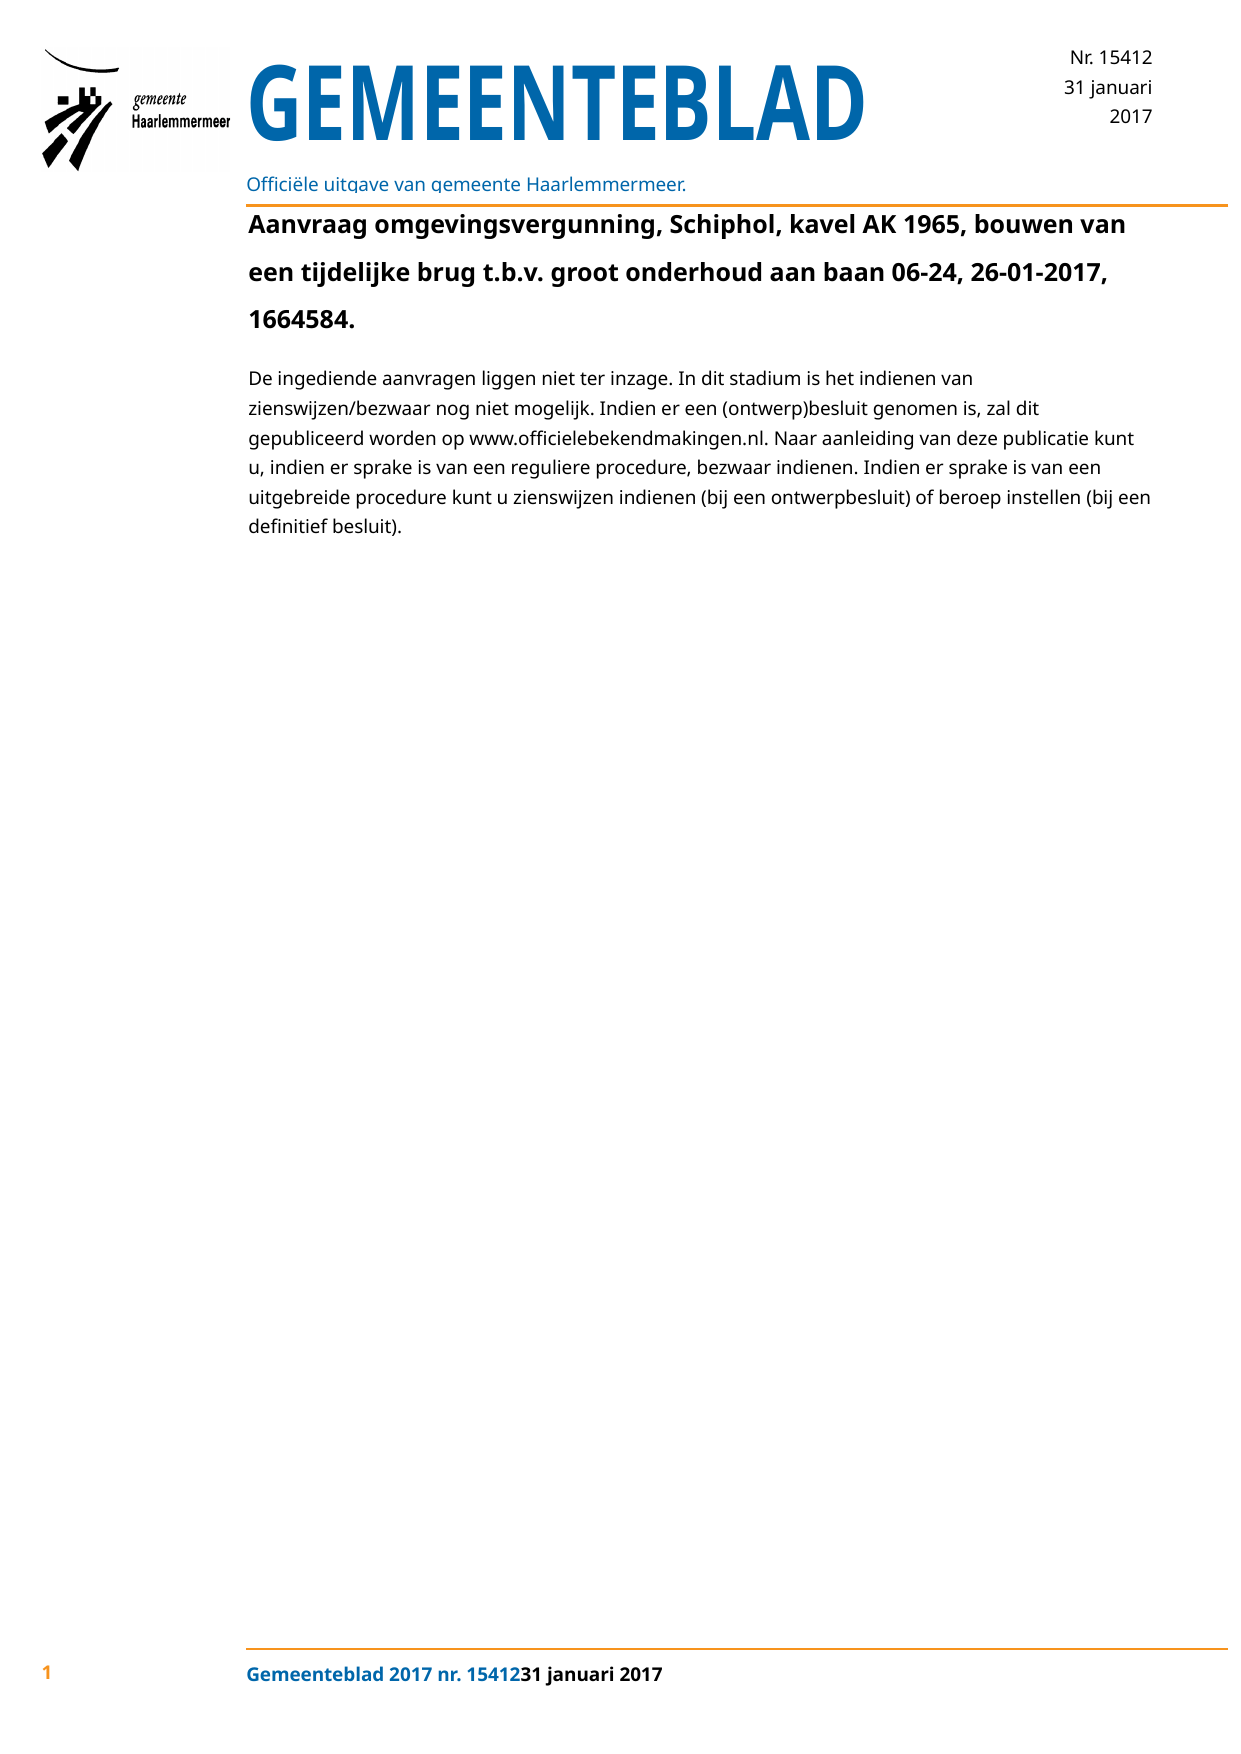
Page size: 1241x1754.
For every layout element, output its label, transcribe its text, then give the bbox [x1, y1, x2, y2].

text De ingediende aanvragen liggen niet ter inzage. In dit stadium is het indienen van zienswijzen/bezwaar nog niet mogelijk. Indien er een (ontwerp)besluit genomen is, zal dit gepubliceerd worden op www.officielebekendmakingen.nl. Naar aanleiding van deze publicatie kunt u, indien er sprake is van een reguliere procedure, bezwaar indienen. Indien er sprake is van een uitgebreide procedure kunt u zienswijzen indienen (bij een ontwerpbesluit) of beroep instellen (bij een definitief besluit). [248, 366, 1152, 539]
picture [41, 47, 231, 172]
text Aanvraag omgevingsvergunning, Schiphol, kavel AK 1965, bouwen van een tijdelijke brug t.b.v. groot onderhoud aan baan 06-24, 26-01-2017, 1664584. [248, 207, 1152, 336]
